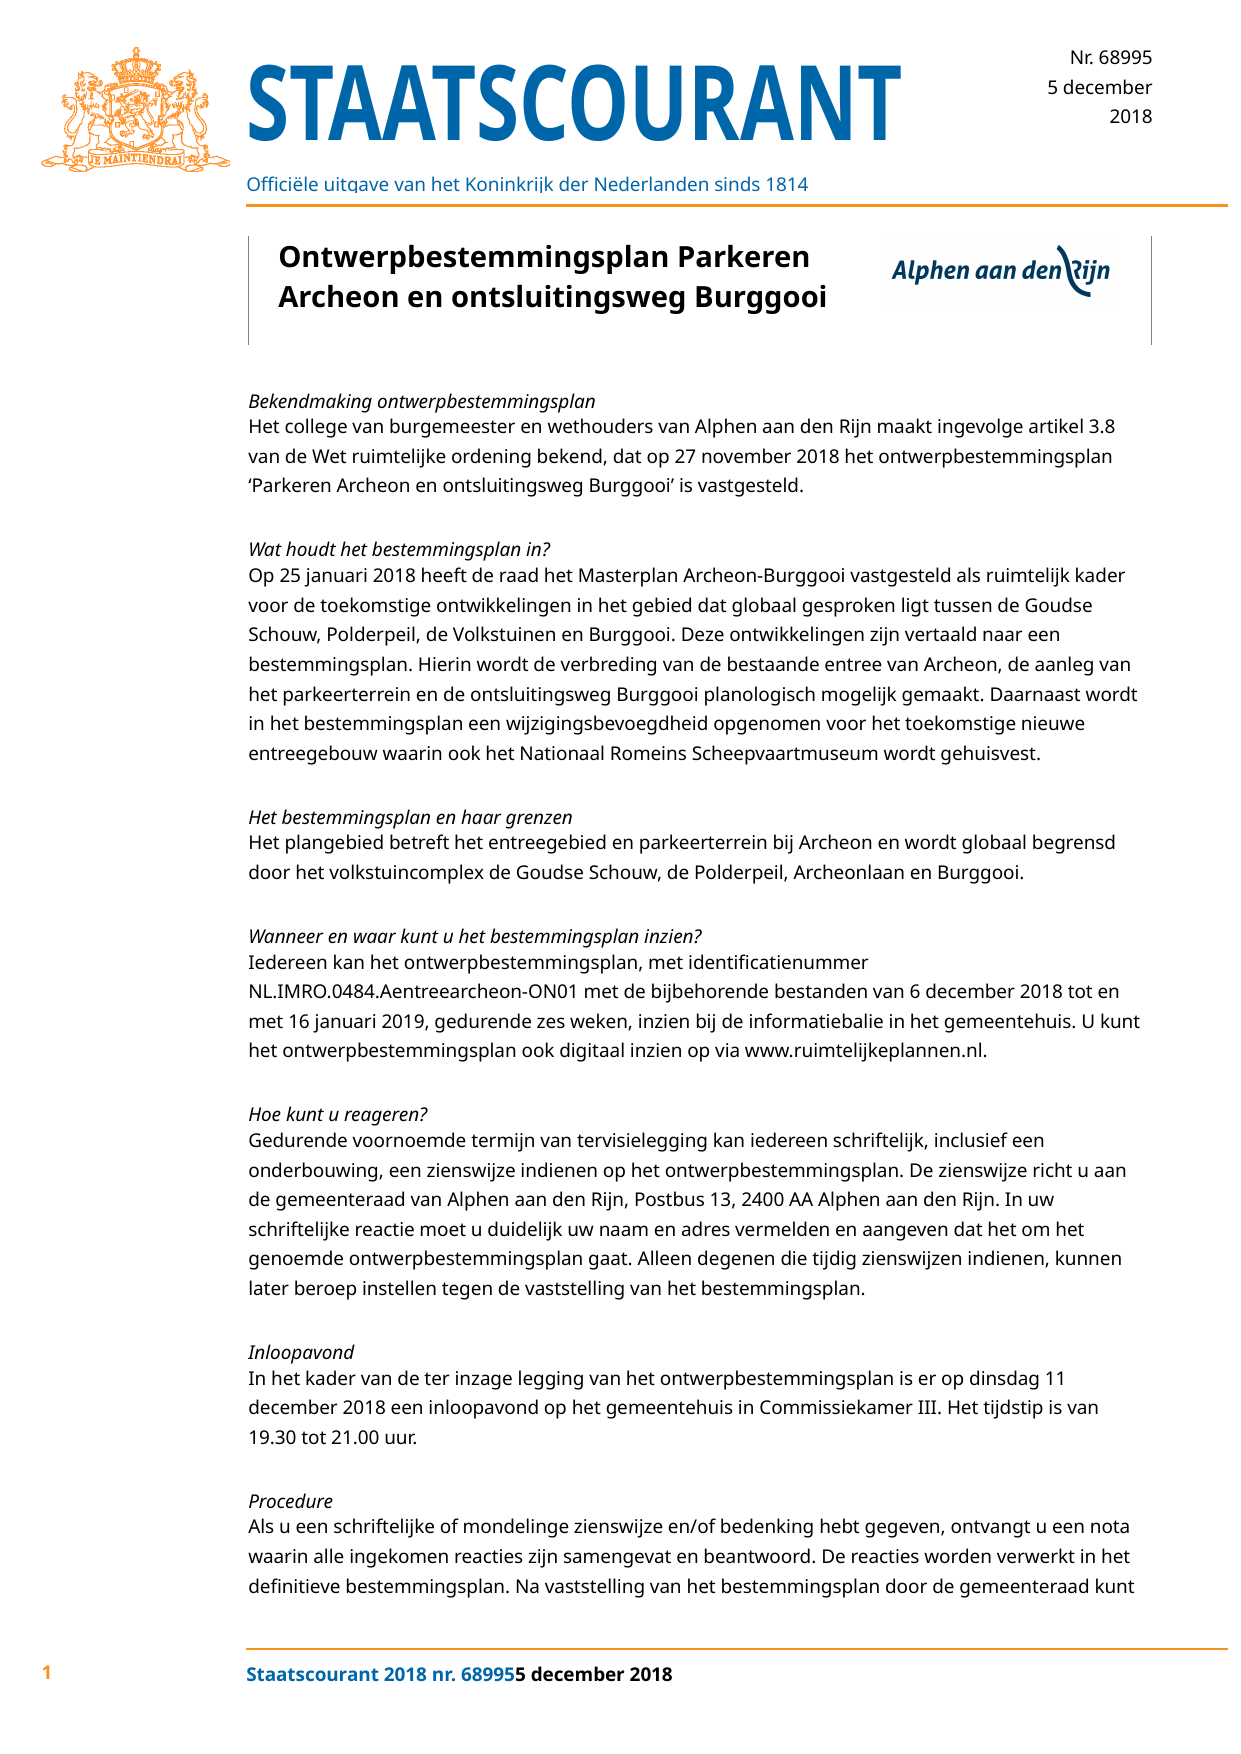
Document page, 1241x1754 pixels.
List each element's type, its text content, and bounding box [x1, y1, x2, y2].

text Procedure [248, 1488, 1152, 1514]
picture [882, 236, 1119, 306]
text Wat houdt het bestemmingsplan in? [248, 537, 1152, 562]
text Als u een schriftelijke of mondelinge zienswijze en/of bedenking hebt gegeven, ontvangt u een nota waarin alle ingekomen reacties zijn samengevat en beantwoord. De reacties worden verwerkt in het definitieve bestemmingsplan. Na vaststelling van het bestemmingsplan door de gemeenteraad kunt [248, 1514, 1152, 1599]
text Iedereen kan het ontwerpbestemmingsplan, met identificatienummer NL.IMRO.0484.Aentreearcheon-ON01 met de bijbehorende bestanden van 6 december 2018 tot en met 16 januari 2019, gedurende zes weken, inzien bij de informatiebalie in het gemeentehuis. U kunt het ontwerpbestemmingsplan ook digitaal inzien op via www.ruimtelijkeplannen.nl. [248, 949, 1152, 1063]
text Gedurende voornoemde termijn van tervisielegging kan iedereen schriftelijk, inclusief een onderbouwing, een zienswijze indienen op het ontwerpbestemmingsplan. De zienswijze richt u aan de gemeenteraad van Alphen aan den Rijn, Postbus 13, 2400 AA Alphen aan den Rijn. In uw schriftelijke reactie moet u duidelijk uw naam en adres vermelden en aangeven dat het om het genoemde ontwerpbestemmingsplan gaat. Alleen degenen die tijdig zienswijzen indienen, kunnen later beroep instellen tegen de vaststelling van het bestemmingsplan. [248, 1127, 1152, 1301]
text Het college van burgemeester en wethouders van Alphen aan den Rijn maakt ingevolge artikel 3.8 van de Wet ruimtelijke ordening bekend, dat op 27 november 2018 het ontwerpbestemmingsplan ‘Parkeren Archeon en ontsluitingsweg Burggooi’ is vastgesteld. [248, 413, 1152, 498]
text Wanneer en waar kunt u het bestemmingsplan inzien? [248, 923, 1152, 949]
table_header Ontwerpbestemmingsplan Parkeren Archeon en ontsluitingsweg Burggooi [249, 236, 850, 345]
text Hoe kunt u reageren? [248, 1102, 1152, 1127]
text In het kader van de ter inzage legging van het ontwerpbestemmingsplan is er op dinsdag 11 december 2018 een inloopavond op het gemeentehuis in Commissiekamer III. Het tijdstip is van 19.30 tot 21.00 uur. [248, 1365, 1152, 1450]
text Het bestemmingsplan en haar grenzen [248, 804, 1152, 829]
text Op 25 januari 2018 heeft de raad het Masterplan Archeon-Burggooi vastgesteld als ruimtelijk kader voor de toekomstige ontwikkelingen in het gebied dat globaal gesproken ligt tussen de Goudse Schouw, Polderpeil, de Volkstuinen en Burggooi. Deze ontwikkelingen zijn vertaald naar een bestemmingsplan. Hierin wordt de verbreding van de bestaande entree van Archeon, de aanleg van het parkeerterrein en de ontsluitingsweg Burggooi planologisch mogelijk gemaakt. Daarnaast wordt in het bestemmingsplan een wijzigingsbevoegdheid opgenomen voor het toekomstige nieuwe entreegebouw waarin ook het Nationaal Romeins Scheepvaartmuseum wordt gehuisvest. [248, 562, 1152, 766]
text Het plangebied betreft het entreegebied en parkeerterrein bij Archeon en wordt globaal begrensd door het volkstuincomplex de Goudse Schouw, de Polderpeil, Archeonlaan en Burggooi. [248, 829, 1152, 885]
text Bekendmaking ontwerpbestemmingsplan [248, 388, 1152, 413]
text Inloopavond [248, 1339, 1152, 1365]
table_header [850, 236, 1151, 345]
picture [41, 47, 231, 172]
